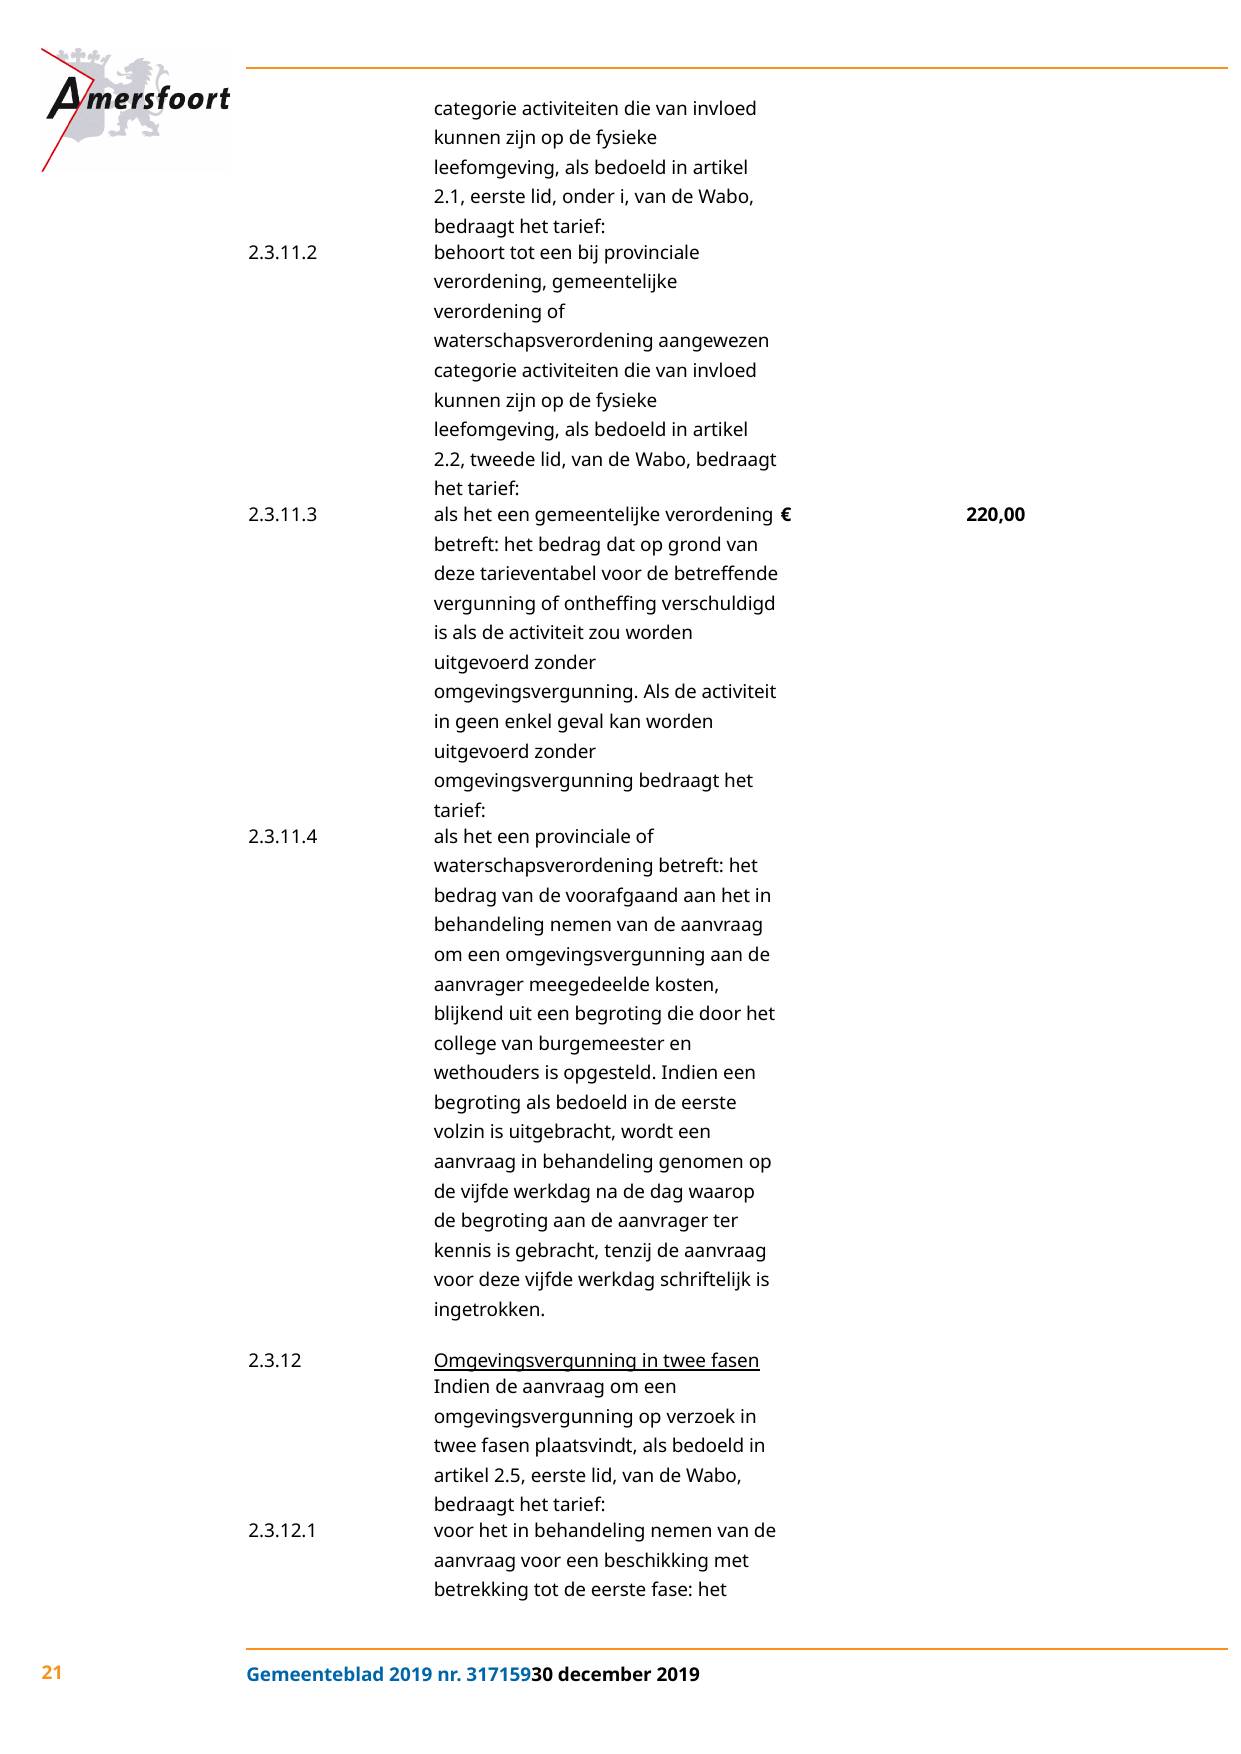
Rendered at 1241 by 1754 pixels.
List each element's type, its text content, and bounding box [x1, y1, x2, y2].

table_cell 2.3.11.3 [248, 501, 433, 823]
table_cell [434, 1322, 780, 1348]
table_cell 2.3.12 [248, 1348, 433, 1373]
table_cell [780, 1322, 966, 1348]
table_cell Omgevingsvergunning in twee fasen [434, 1348, 780, 1373]
table_cell behoort tot een bij provinciale verordening, gemeentelijke verordening of waterschapsverordening aangewezen categorie activiteiten die van invloed kunnen zijn op de fysieke leefomgeving, als bedoeld in artikel 2.2, tweede lid, van de Wabo, bedraagt het tarief: [434, 239, 780, 501]
table_cell [966, 239, 1152, 501]
table_cell [780, 1373, 966, 1517]
table_cell als het een provinciale of waterschapsverordening betreft: het bedrag van de voorafgaand aan het in behandeling nemen van de aanvraag om een omgevingsvergunning aan de aanvrager meegedeelde kosten, blijkend uit een begroting die door het college van burgemeester en wethouders is opgesteld. Indien een begroting als bedoeld in de eerste volzin is uitgebracht, wordt een aanvraag in behandeling genomen op de vijfde werkdag na de dag waarop de begroting aan de aanvrager ter kennis is gebracht, tenzij de aanvraag voor deze vijfde werkdag schriftelijk is ingetrokken. [434, 823, 780, 1322]
table_cell [780, 1348, 966, 1373]
table_cell voor het in behandeling nemen van de aanvraag voor een beschikking met betrekking tot de eerste fase: het [434, 1518, 780, 1602]
table_cell categorie activiteiten die van invloed kunnen zijn op de fysieke leefomgeving, als bedoeld in artikel 2.1, eerste lid, onder i, van de Wabo, bedraagt het tarief: [434, 95, 780, 239]
table_cell [966, 1373, 1152, 1517]
table_cell [780, 823, 966, 1322]
table_cell [966, 823, 1152, 1322]
picture [41, 47, 231, 172]
table_cell [248, 95, 433, 239]
table_cell [780, 1518, 966, 1602]
table_cell 2.3.12.1 [248, 1518, 433, 1602]
table_cell [248, 1373, 433, 1517]
table_cell € [780, 501, 966, 823]
table_cell 220,00 [966, 501, 1152, 823]
table_cell [966, 1348, 1152, 1373]
table_cell [966, 1322, 1152, 1348]
table_cell Indien de aanvraag om een omgevingsvergunning op verzoek in twee fasen plaatsvindt, als bedoeld in artikel 2.5, eerste lid, van de Wabo, bedraagt het tarief: [434, 1373, 780, 1517]
table_cell 2.3.11.2 [248, 239, 433, 501]
table_cell 2.3.11.4 [248, 823, 433, 1322]
table_cell [966, 1518, 1152, 1602]
table_cell [780, 95, 966, 239]
table_cell als het een gemeentelijke verordening betreft: het bedrag dat op grond van deze tarieventabel voor de betreffende vergunning of ontheffing verschuldigd is als de activiteit zou worden uitgevoerd zonder omgevingsvergunning. Als de activiteit in geen enkel geval kan worden uitgevoerd zonder omgevingsvergunning bedraagt het tarief: [434, 501, 780, 823]
table_cell [780, 239, 966, 501]
table_cell [966, 95, 1152, 239]
table_cell [248, 1322, 433, 1348]
